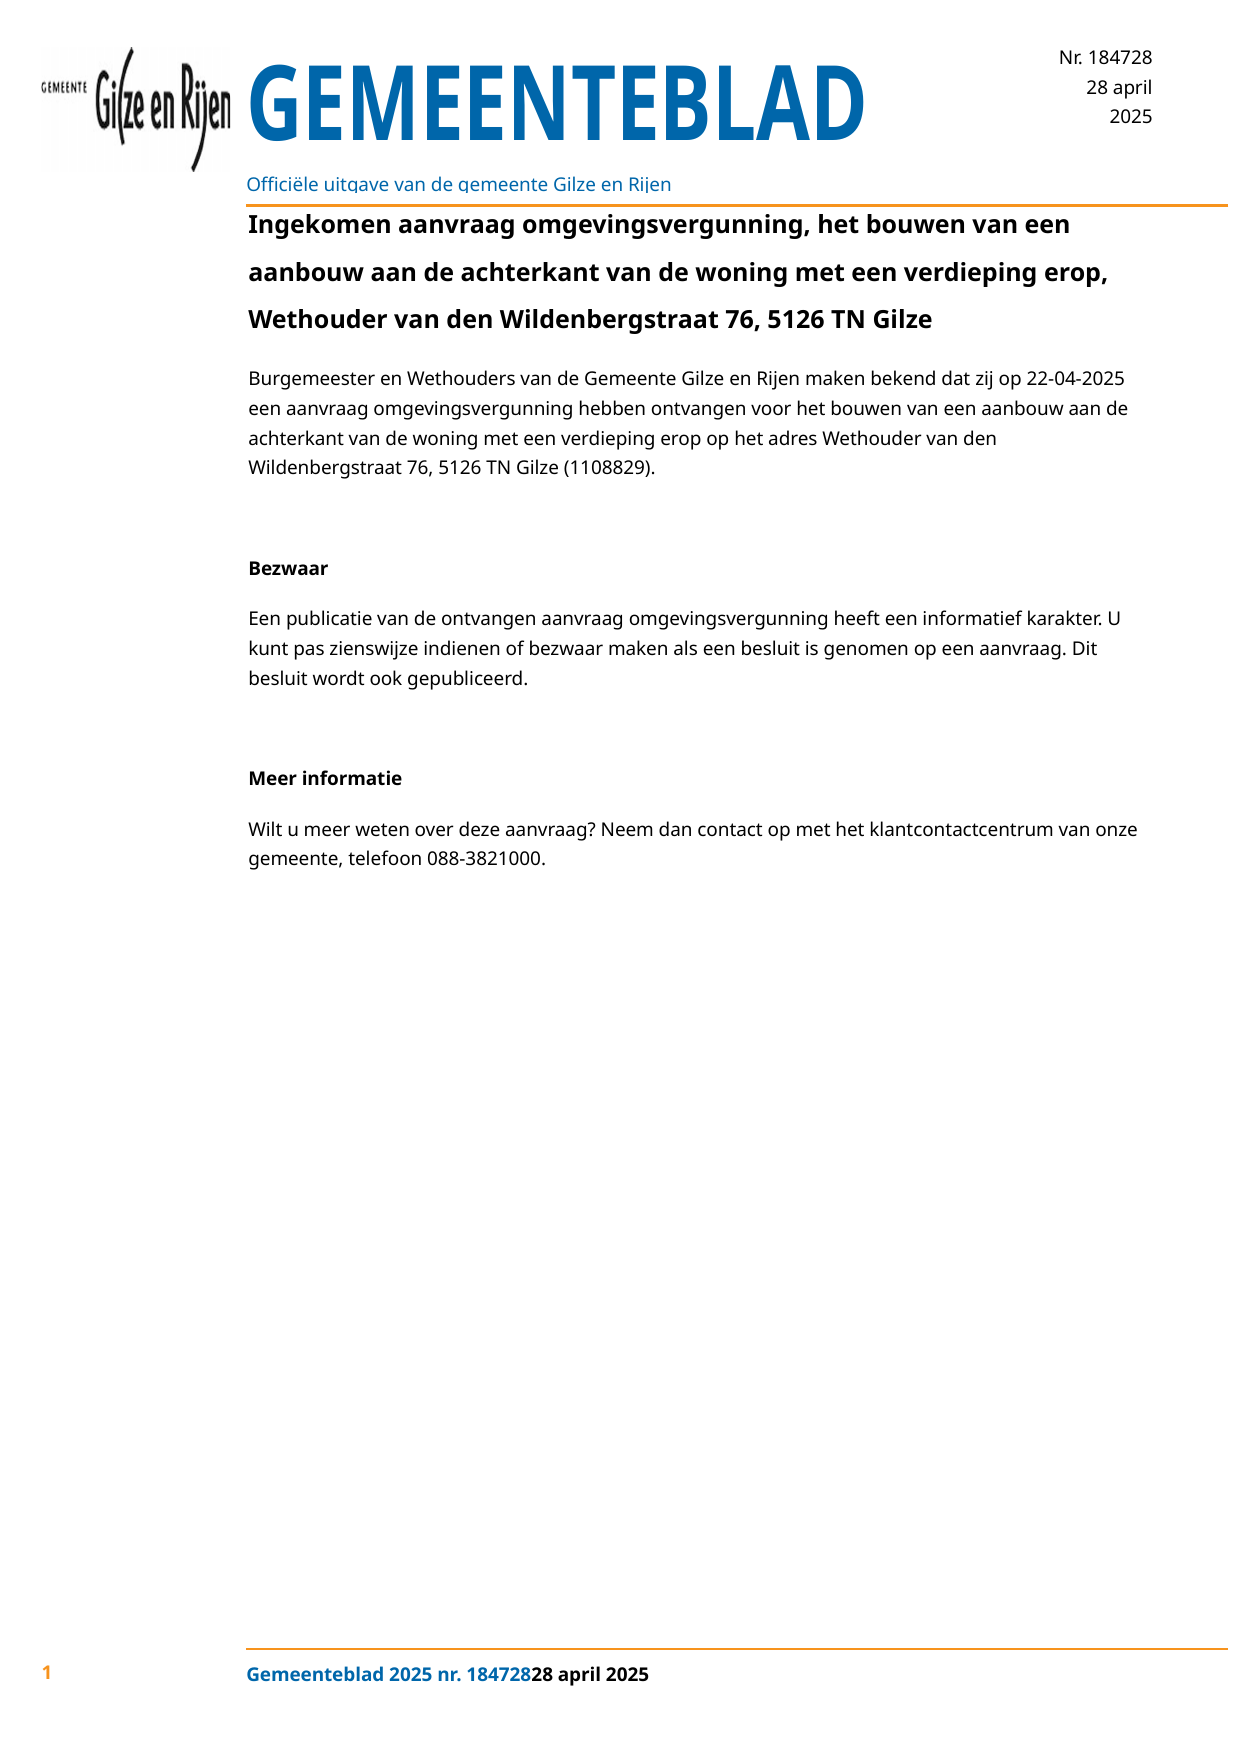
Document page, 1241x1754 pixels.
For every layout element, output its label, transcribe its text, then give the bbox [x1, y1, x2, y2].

text Bezwaar [248, 555, 1152, 581]
text Meer informatie [248, 766, 1152, 791]
text Ingekomen aanvraag omgevingsvergunning, het bouwen van een aanbouw aan de achterkant van de woning met een verdieping erop, Wethouder van den Wildenbergstraat 76, 5126 TN Gilze [248, 207, 1152, 336]
text Een publicatie van de ontvangen aanvraag omgevingsvergunning heeft een informatief karakter. U kunt pas zienswijze indienen of bezwaar maken als een besluit is genomen op een aanvraag. Dit besluit wordt ook gepubliceerd. [248, 606, 1152, 690]
text Wilt u meer weten over deze aanvraag? Neem dan contact op met het klantcontactcentrum van onze gemeente, telefoon 088-3821000. [248, 816, 1152, 871]
picture [41, 47, 231, 172]
text Burgemeester en Wethouders van de Gemeente Gilze en Rijen maken bekend dat zij op 22-04-2025 een aanvraag omgevingsvergunning hebben ontvangen voor het bouwen van een aanbouw aan de achterkant van de woning met een verdieping erop op het adres Wethouder van den Wildenbergstraat 76, 5126 TN Gilze (1108829). [248, 366, 1152, 480]
